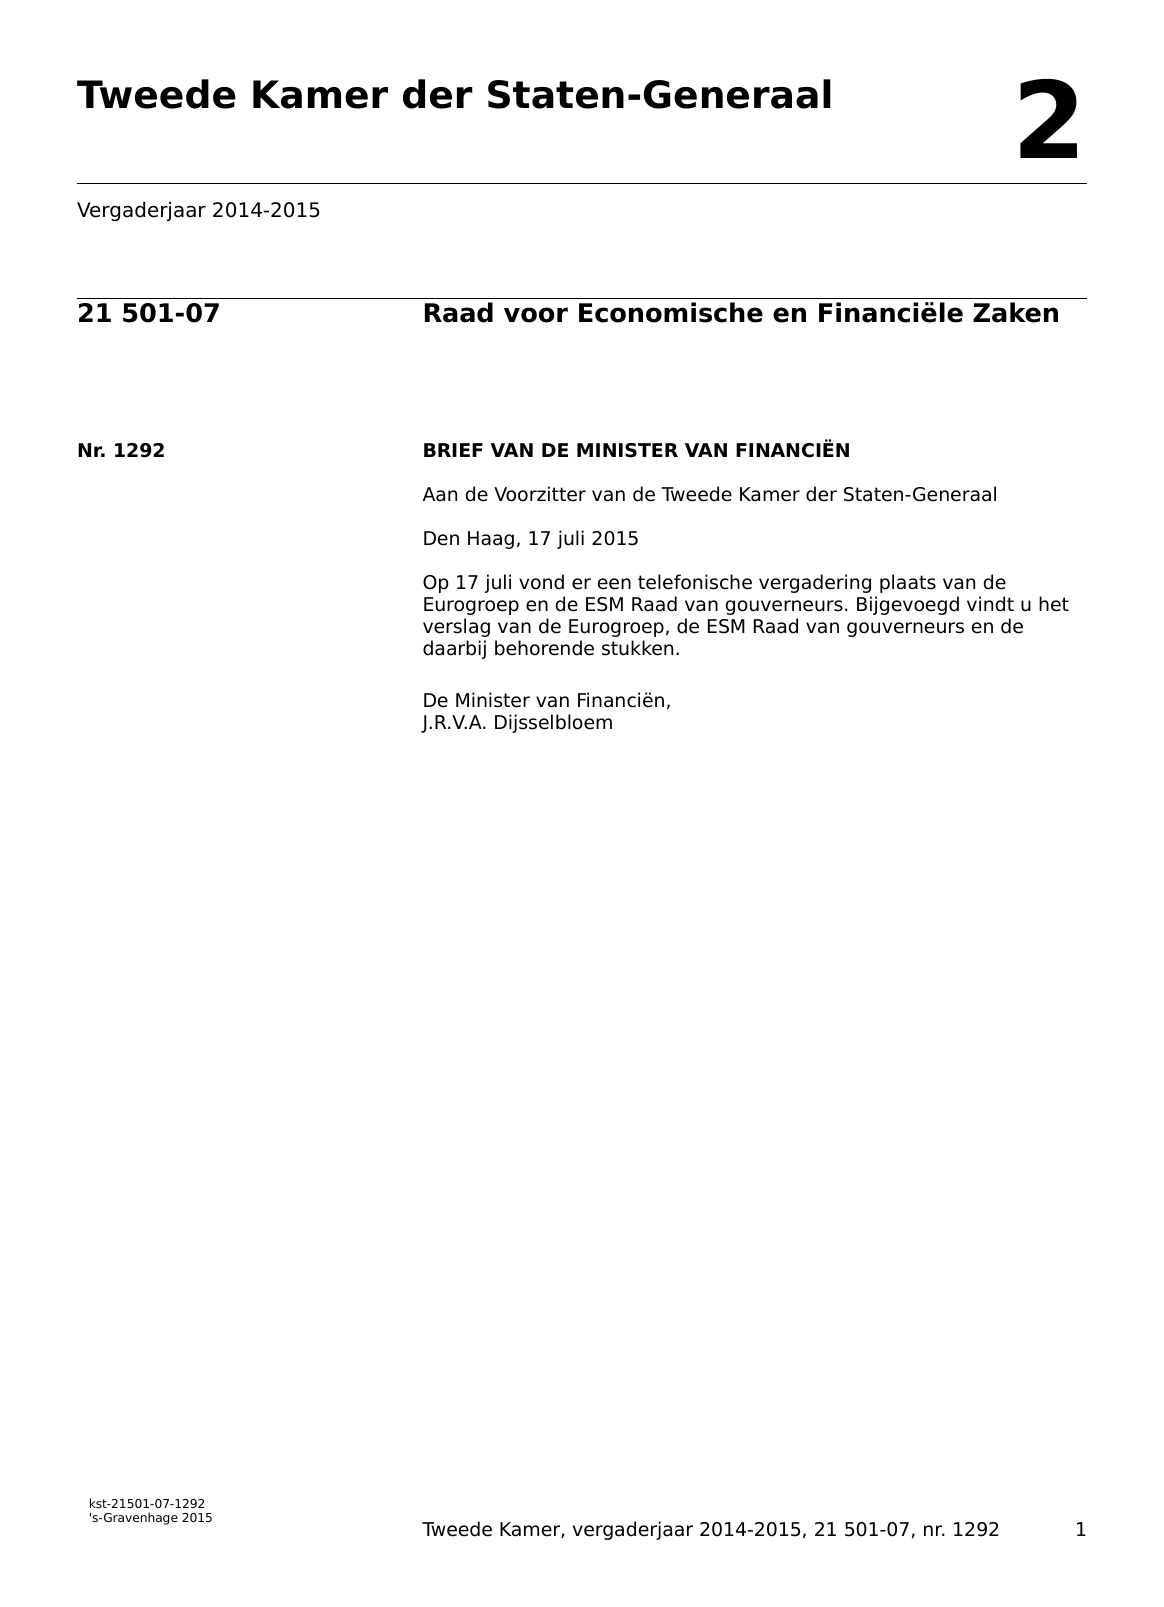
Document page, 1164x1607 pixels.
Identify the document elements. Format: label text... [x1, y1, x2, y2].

text De Minister van Financiën, J.R.V.A. Dijsselbloem [422, 690, 1087, 734]
table_header Tweede Kamer der Staten-Generaal [77, 59, 886, 183]
text Aan de Voorzitter van de Tweede Kamer der Staten-Generaal [422, 484, 1087, 506]
subtitle Nr. 1292 BRIEF VAN DE MINISTER VAN FINANCIËN [77, 440, 1087, 462]
text 's-Gravenhage 2015 [88, 1511, 323, 1525]
table_header 2 [886, 59, 1087, 183]
text Op 17 juli vond er een telefonische vergadering plaats van de Eurogroep en de ESM Raad van gouverneurs. Bijgevoegd vindt u het verslag van de Eurogroep, de ESM Raad van gouverneurs en de daarbij behorende stukken. [422, 572, 1087, 660]
text Den Haag, 17 juli 2015 [422, 528, 1087, 550]
table_cell Vergaderjaar 2014-2015 [77, 184, 1087, 298]
subtitle 21 501-07 Raad voor Economische en Financiële Zaken [77, 299, 1087, 329]
text kst-21501-07-1292 [88, 1497, 323, 1511]
